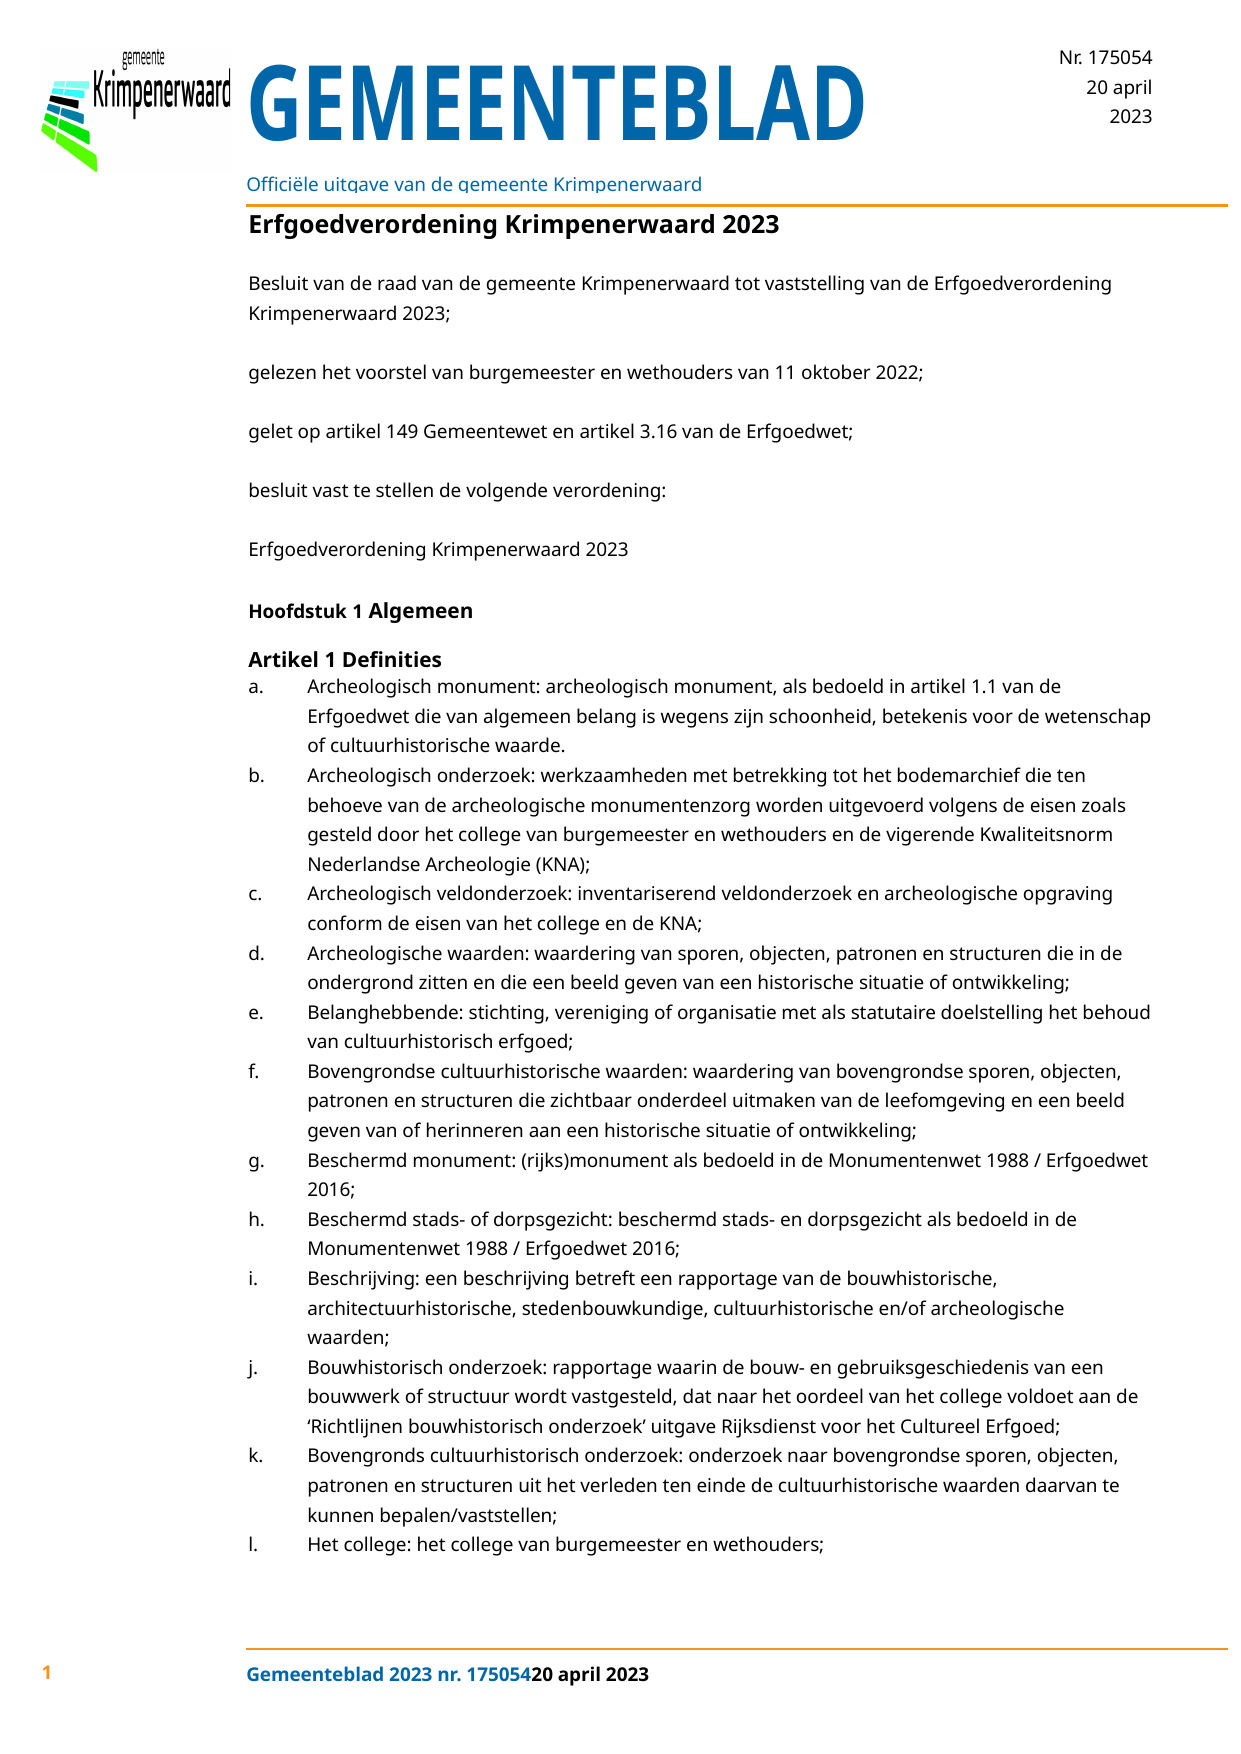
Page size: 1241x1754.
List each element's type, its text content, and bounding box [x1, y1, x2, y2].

list Beschrijving: een beschrijving betreft een rapportage van de bouwhistorische, architectuurhistorische, stedenbouwkundige, cultuurhistorische en/of archeologische waarden; [248, 1265, 1152, 1350]
list Bovengronds cultuurhistorisch onderzoek: onderzoek naar bovengrondse sporen, objecten, patronen en structuren uit het verleden ten einde de cultuurhistorische waarden daarvan te kunnen bepalen/vaststellen; [248, 1443, 1152, 1527]
list Archeologische waarden: waardering van sporen, objecten, patronen en structuren die in de ondergrond zitten en die een beeld geven van een historische situatie of ontwikkeling; [248, 940, 1152, 995]
list Beschermd stads- of dorpsgezicht: beschermd stads- en dorpsgezicht als bedoeld in de Monumentenwet 1988 / Erfgoedwet 2016; [248, 1206, 1152, 1261]
text Erfgoedverordening Krimpenerwaard 2023 [248, 207, 1152, 241]
list Beschermd monument: (rijks)monument als bedoeld in de Monumentenwet 1988 / Erfgoedwet 2016; [248, 1147, 1152, 1202]
text gelet op artikel 149 Gemeentewet en artikel 3.16 van de Erfgoedwet; [248, 418, 1152, 444]
list Bouwhistorisch onderzoek: rapportage waarin de bouw- en gebruiksgeschiedenis van een bouwwerk of structuur wordt vastgesteld, dat naar het oordeel van het college voldoet aan de ‘Richtlijnen bouwhistorisch onderzoek’ uitgave Rijksdienst voor het Cultureel Erfgoed; [248, 1354, 1152, 1439]
list Archeologisch onderzoek: werkzaamheden met betrekking tot het bodemarchief die ten behoeve van de archeologische monumentenzorg worden uitgevoerd volgens de eisen zoals gesteld door het college van burgemeester en wethouders en de vigerende Kwaliteitsnorm Nederlandse Archeologie (KNA); [248, 762, 1152, 877]
text Hoofdstuk 1 Algemeen [248, 596, 1152, 624]
text Artikel 1 Definities [248, 645, 1152, 673]
text gelezen het voorstel van burgemeester en wethouders van 11 oktober 2022; [248, 359, 1152, 385]
text Besluit van de raad van de gemeente Krimpenerwaard tot vaststelling van de Erfgoedverordening Krimpenerwaard 2023; [248, 270, 1152, 326]
list Belanghebbende: stichting, vereniging of organisatie met als statutaire doelstelling het behoud van cultuurhistorisch erfgoed; [248, 999, 1152, 1054]
text besluit vast te stellen de volgende verordening: [248, 477, 1152, 503]
picture [41, 47, 231, 172]
list Archeologisch monument: archeologisch monument, als bedoeld in artikel 1.1 van de Erfgoedwet die van algemeen belang is wegens zijn schoonheid, betekenis voor de wetenschap of cultuurhistorische waarde. [248, 673, 1152, 758]
list Bovengrondse cultuurhistorische waarden: waardering van bovengrondse sporen, objecten, patronen en structuren die zichtbaar onderdeel uitmaken van de leefomgeving en een beeld geven van of herinneren aan een historische situatie of ontwikkeling; [248, 1058, 1152, 1143]
list Archeologisch veldonderzoek: inventariserend veldonderzoek en archeologische opgraving conform de eisen van het college en de KNA; [248, 881, 1152, 936]
text Erfgoedverordening Krimpenerwaard 2023 [248, 537, 1152, 562]
list Het college: het college van burgemeester en wethouders; [248, 1531, 1152, 1557]
